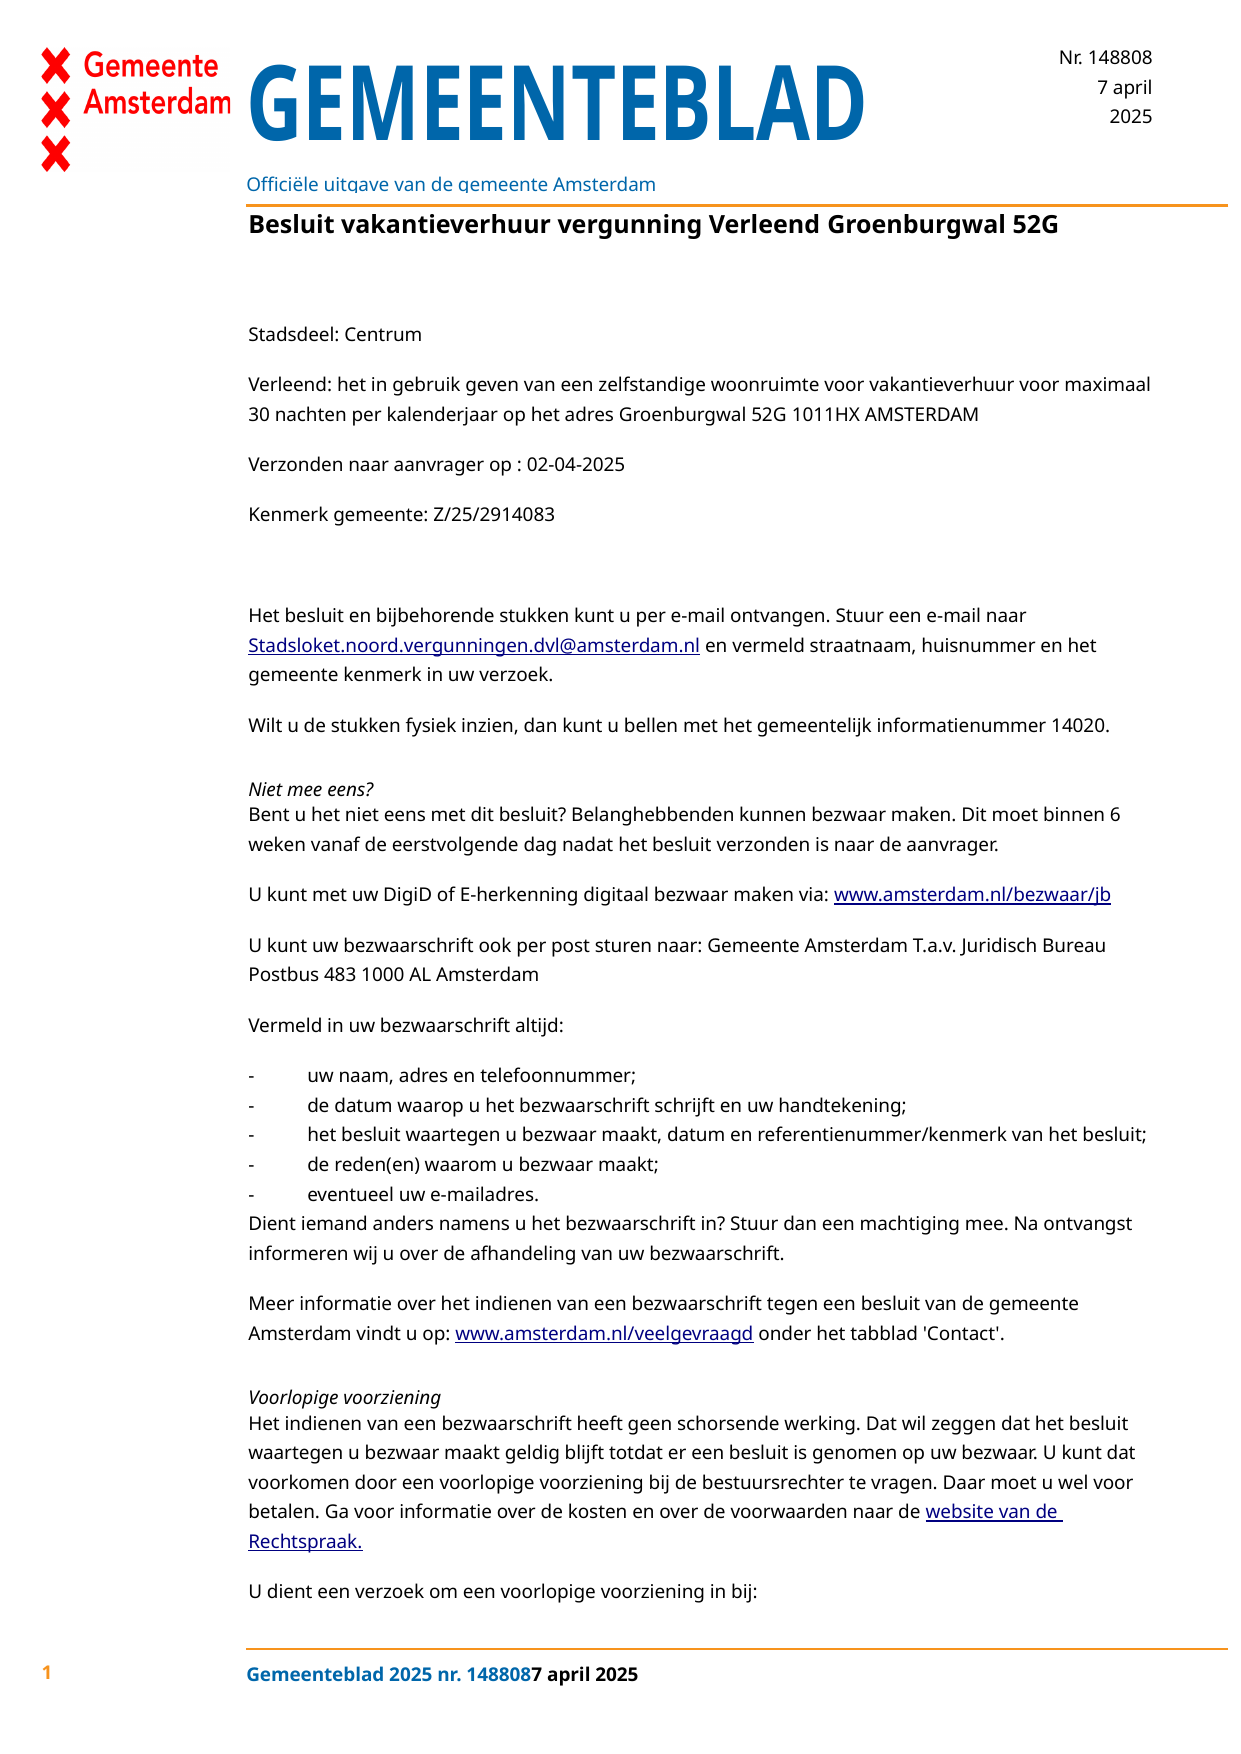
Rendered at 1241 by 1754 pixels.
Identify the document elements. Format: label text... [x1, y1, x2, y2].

list de datum waarop u het bezwaarschrift schrijft en uw handtekening; [248, 1092, 1152, 1118]
text Verleend: het in gebruik geven van een zelfstandige woonruimte voor vakantieverhuur voor maximaal 30 nachten per kalenderjaar op het adres Groenburgwal 52G 1011HX AMSTERDAM [248, 371, 1152, 426]
text Verzonden naar aanvrager op : 02-04-2025 [248, 451, 1152, 477]
text Stadsdeel: Centrum [248, 321, 1152, 346]
list de reden(en) waarom u bezwaar maakt; [248, 1151, 1152, 1177]
text Niet mee eens? [248, 776, 1152, 802]
text Bent u het niet eens met dit besluit? Belanghebbenden kunnen bezwaar maken. Dit moet binnen 6 weken vanaf de eerstvolgende dag nadat het besluit verzonden is naar de aanvrager. [248, 802, 1152, 857]
text Voorlopige voorziening [248, 1384, 1152, 1410]
picture [41, 47, 231, 172]
text Dient iemand anders namens u het bezwaarschrift in? Stuur dan een machtiging mee. Na ontvangst informeren wij u over de afhandeling van uw bezwaarschrift. [248, 1210, 1152, 1266]
text U dient een verzoek om een voorlopige voorziening in bij: [248, 1578, 1152, 1604]
text Meer informatie over het indienen van een bezwaarschrift tegen een besluit van de gemeente Amsterdam vindt u op: www.amsterdam.nl/veelgevraagd onder het tabblad 'Contact'. [248, 1290, 1152, 1346]
text Het indienen van een bezwaarschrift heeft geen schorsende werking. Dat wil zeggen dat het besluit waartegen u bezwaar maakt geldig blijft totdat er een besluit is genomen op uw bezwaar. U kunt dat voorkomen door een voorlopige voorziening bij de bestuursrechter te vragen. Daar moet u wel voor betalen. Ga voor informatie over de kosten en over de voorwaarden naar de website van de Rechtspraak. [248, 1410, 1152, 1554]
text U kunt uw bezwaarschrift ook per post sturen naar: Gemeente Amsterdam T.a.v. Juridisch Bureau Postbus 483 1000 AL Amsterdam [248, 932, 1152, 987]
text Kenmerk gemeente: Z/25/2914083 [248, 502, 1152, 527]
text Vermeld in uw bezwaarschrift altijd: [248, 1012, 1152, 1038]
list het besluit waartegen u bezwaar maakt, datum en referentienummer/kenmerk van het besluit; [248, 1122, 1152, 1147]
text Wilt u de stukken fysiek inzien, dan kunt u bellen met het gemeentelijk informatienummer 14020. [248, 712, 1152, 738]
text Besluit vakantieverhuur vergunning Verleend Groenburgwal 52G [248, 207, 1152, 241]
list eventueel uw e-mailadres. [248, 1181, 1152, 1207]
text Het besluit en bijbehorende stukken kunt u per e-mail ontvangen. Stuur een e-mail naar Stadsloket.noord.vergunningen.dvl@amsterdam.nl en vermeld straatnaam, huisnummer en het gemeente kenmerk in uw verzoek. [248, 602, 1152, 687]
list uw naam, adres en telefoonnummer; [248, 1062, 1152, 1088]
text U kunt met uw DigiD of E-herkenning digitaal bezwaar maken via: www.amsterdam.nl/bezwaar/jb [248, 882, 1152, 907]
